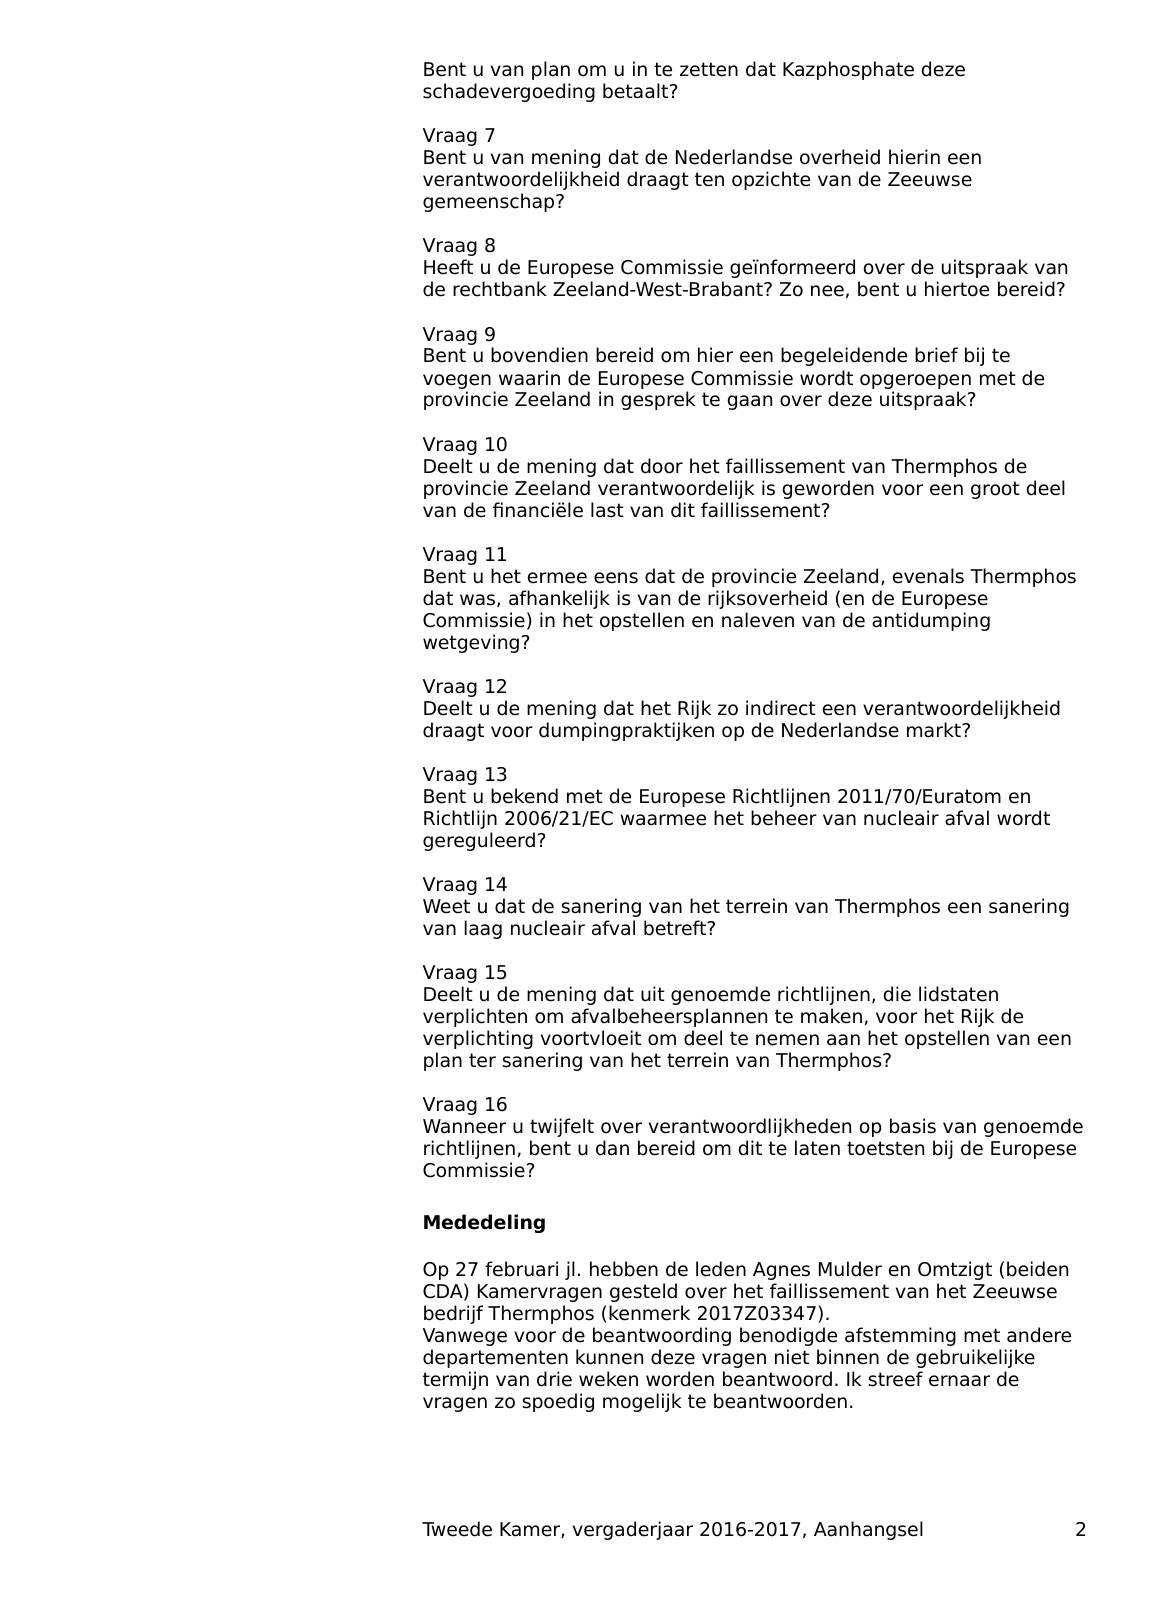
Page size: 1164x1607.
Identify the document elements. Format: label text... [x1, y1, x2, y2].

text Vanwege voor de beantwoording benodigde afstemming met andere departementen kunnen deze vragen niet binnen de gebruikelijke termijn van drie weken worden beantwoord. Ik streef ernaar de vragen zo spoedig mogelijk te beantwoorden. [422, 1325, 1087, 1413]
text Vraag 14 [422, 874, 1087, 896]
text Heeft u de Europese Commissie geïnformeerd over de uitspraak van de rechtbank Zeeland-West-Brabant? Zo nee, bent u hiertoe bereid? [422, 257, 1087, 301]
text Vraag 11 [422, 544, 1087, 566]
text Vraag 16 [422, 1094, 1087, 1116]
text Weet u dat de sanering van het terrein van Thermphos een sanering van laag nucleair afval betreft? [422, 896, 1087, 940]
text Deelt u de mening dat uit genoemde richtlijnen, die lidstaten verplichten om afvalbeheersplannen te maken, voor het Rijk de verplichting voortvloeit om deel te nemen aan het opstellen van een plan ter sanering van het terrein van Thermphos? [422, 984, 1087, 1072]
text Vraag 15 [422, 962, 1087, 984]
text Deelt u de mening dat door het faillissement van Thermphos de provincie Zeeland verantwoordelijk is geworden voor een groot deel van de financiële last van dit faillissement? [422, 456, 1087, 521]
text Vraag 7 [422, 125, 1087, 147]
subtitle Mededeling [422, 1212, 1087, 1234]
text Bent u van mening dat de Nederlandse overheid hierin een verantwoordelijkheid draagt ten opzichte van de Zeeuwse gemeenschap? [422, 147, 1087, 213]
text Bent u het ermee eens dat de provincie Zeeland, evenals Thermphos dat was, afhankelijk is van de rijksoverheid (en de Europese Commissie) in het opstellen en naleven van de antidumping wetgeving? [422, 566, 1087, 653]
text Bent u van plan om u in te zetten dat Kazphosphate deze schadevergoeding betaalt? [422, 59, 1087, 103]
text Vraag 8 [422, 235, 1087, 257]
text Bent u bekend met de Europese Richtlijnen 2011/70/Euratom en Richtlijn 2006/21/EC waarmee het beheer van nucleair afval wordt gereguleerd? [422, 786, 1087, 852]
text Vraag 13 [422, 764, 1087, 786]
text Vraag 12 [422, 676, 1087, 698]
text Wanneer u twijfelt over verantwoordlijkheden op basis van genoemde richtlijnen, bent u dan bereid om dit te laten toetsten bij de Europese Commissie? [422, 1116, 1087, 1182]
text Bent u bovendien bereid om hier een begeleidende brief bij te voegen waarin de Europese Commissie wordt opgeroepen met de provincie Zeeland in gesprek te gaan over deze uitspraak? [422, 345, 1087, 411]
text Op 27 februari jl. hebben de leden Agnes Mulder en Omtzigt (beiden CDA) Kamervragen gesteld over het faillissement van het Zeeuwse bedrijf Thermphos (kenmerk 2017Z03347). [422, 1259, 1087, 1325]
text Vraag 9 [422, 323, 1087, 345]
text Vraag 10 [422, 433, 1087, 456]
text Deelt u de mening dat het Rijk zo indirect een verantwoordelijkheid draagt voor dumpingpraktijken op de Nederlandse markt? [422, 698, 1087, 742]
